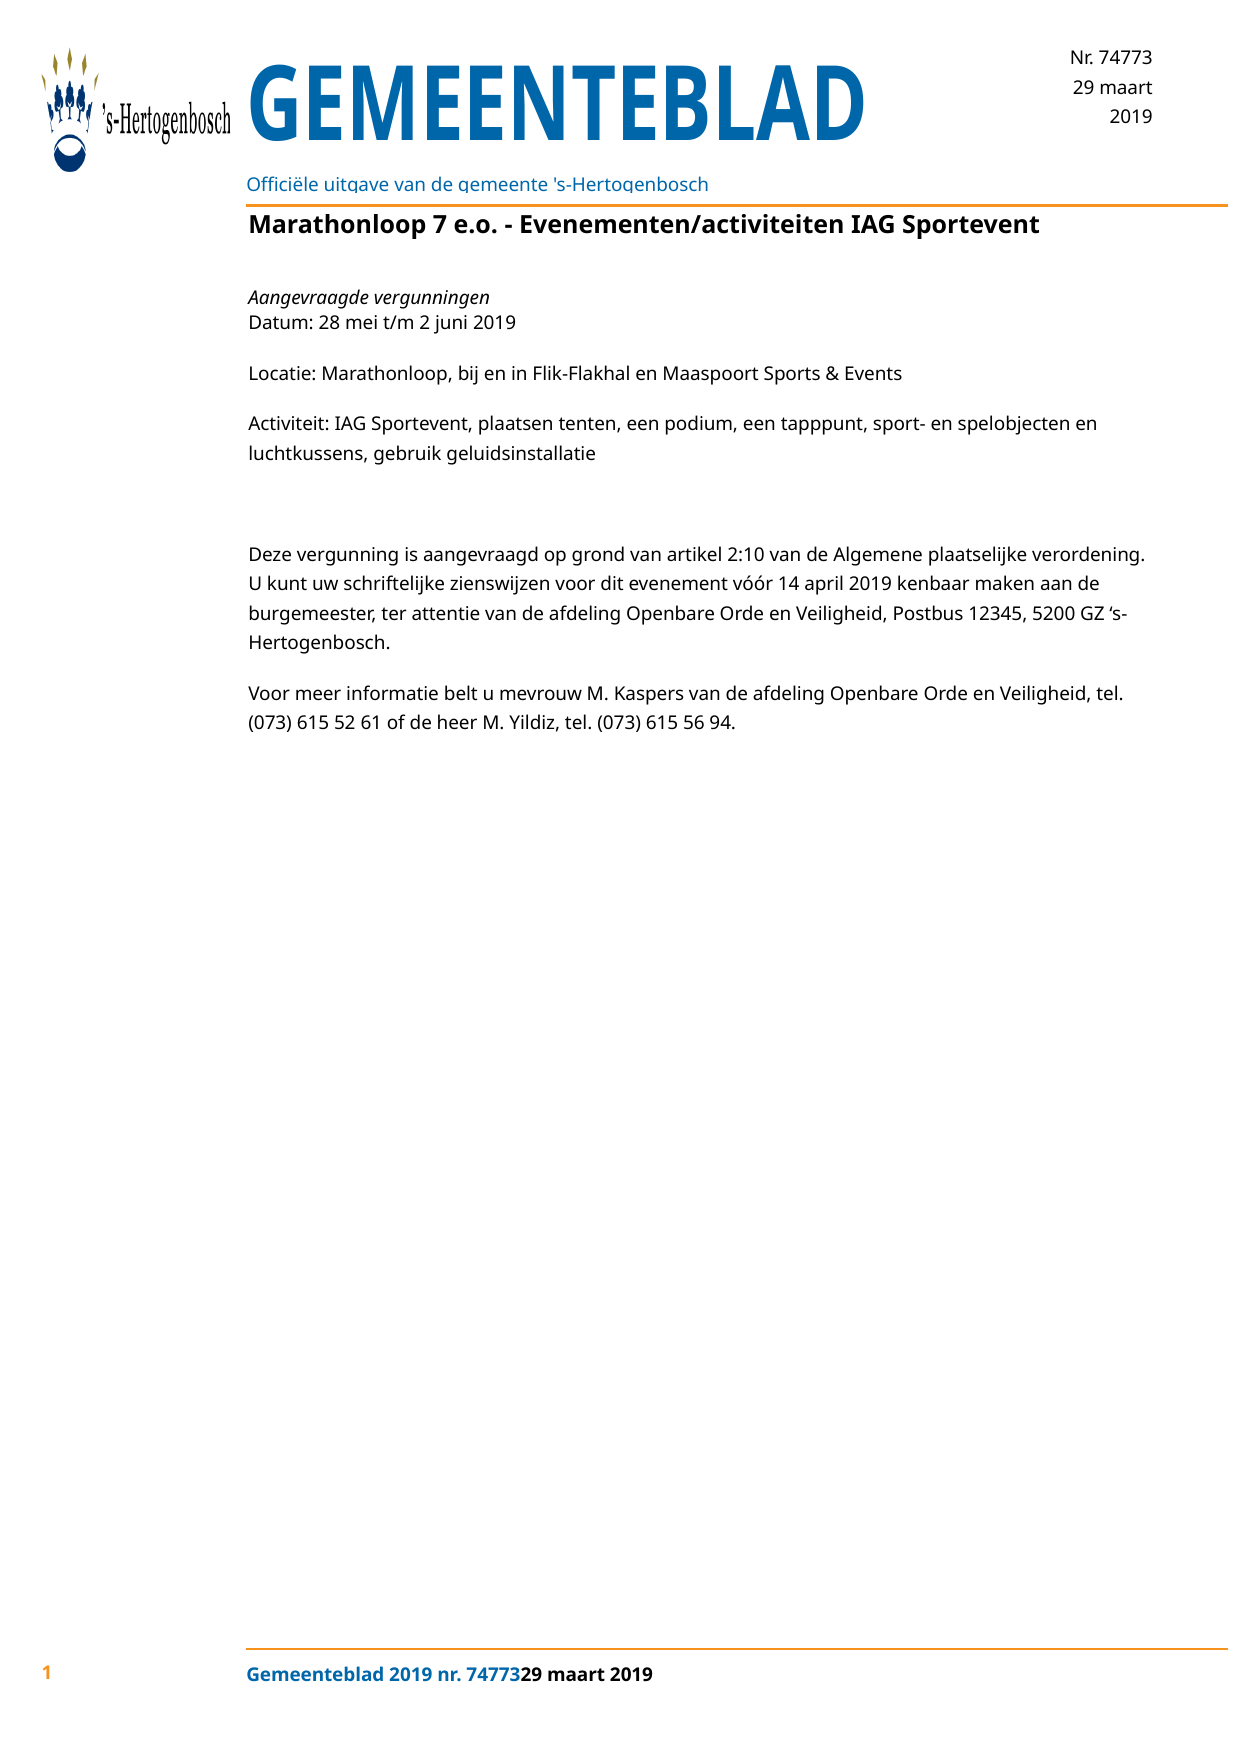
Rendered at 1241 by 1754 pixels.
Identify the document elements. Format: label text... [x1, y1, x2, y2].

text Activiteit: IAG Sportevent, plaatsen tenten, een podium, een tapppunt, sport- en spelobjecten en luchtkussens, gebruik geluidsinstallatie [248, 410, 1152, 466]
text Aangevraagde vergunningen [248, 284, 1152, 309]
text Deze vergunning is aangevraagd op grond van artikel 2:10 van de Algemene plaatselijke verordening. U kunt uw schriftelijke zienswijzen voor dit evenement vóór 14 april 2019 kenbaar maken aan de burgemeester, ter attentie van de afdeling Openbare Orde en Veiligheid, Postbus 12345, 5200 GZ ‘s-Hertogenbosch. [248, 541, 1152, 655]
picture [41, 47, 231, 172]
text Locatie: Marathonloop, bij en in Flik-Flakhal en Maaspoort Sports & Events [248, 360, 1152, 386]
text Voor meer informatie belt u mevrouw M. Kaspers van de afdeling Openbare Orde en Veiligheid, tel. (073) 615 52 61 of de heer M. Yildiz, tel. (073) 615 56 94. [248, 680, 1152, 735]
text Marathonloop 7 e.o. - Evenementen/activiteiten IAG Sportevent [248, 207, 1152, 241]
text Datum: 28 mei t/m 2 juni 2019 [248, 309, 1152, 335]
